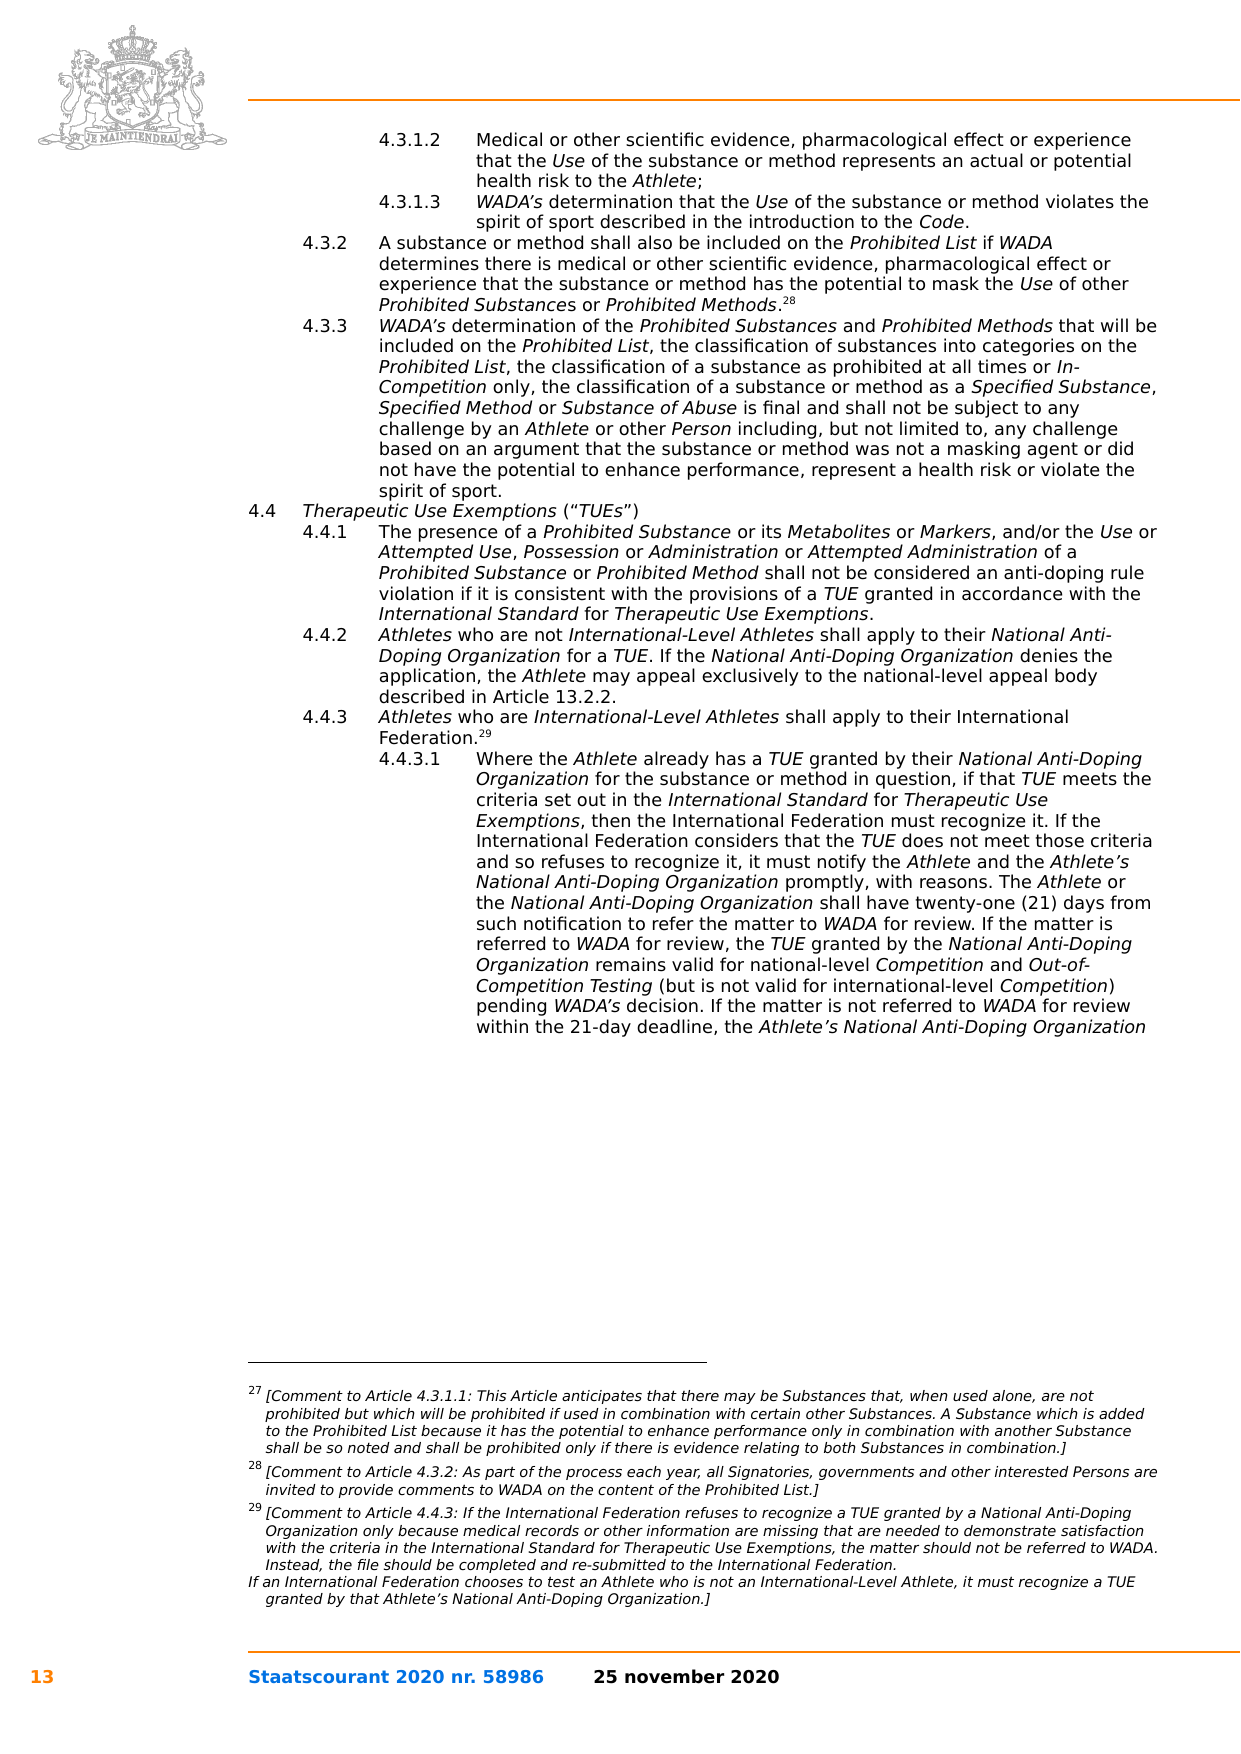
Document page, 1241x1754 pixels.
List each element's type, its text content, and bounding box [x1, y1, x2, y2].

picture [38, 25, 227, 150]
table_cell [296, 192, 373, 233]
table_cell 4.3.3 [296, 316, 373, 501]
table_cell 4.4.1 [296, 522, 373, 625]
table_cell 4.4.3.1 [373, 749, 470, 1037]
table_cell 4.3.1.2 [373, 130, 470, 192]
table_cell [248, 316, 296, 501]
table_cell Where the Athlete already has a TUE granted by their National Anti-Doping Organization for the substance or method in question, if that TUE meets the criteria set out in the International Standard for Therapeutic Use Exemptions, then the International Federation must recognize it. If the International Federation considers that the TUE does not meet those criteria and so refuses to recognize it, it must notify the Athlete and the Athlete’s National Anti-Doping Organization promptly, with reasons. The Athlete or the National Anti-Doping Organization shall have twenty-one (21) days from such notification to refer the matter to WADA for review. If the matter is referred to WADA for review, the TUE granted by the National Anti-Doping Organization remains valid for national-level Competition and Out-of-Competition Testing (but is not valid for international-level Competition) pending WADA’s decision. If the matter is not referred to WADA for review within the 21-day deadline, the Athlete’s National Anti-Doping Organization [470, 749, 1163, 1037]
table_cell [248, 192, 296, 233]
table_cell A substance or method shall also be included on the Prohibited List if WADA determines there is medical or other scientific evidence, pharmacological effect or experience that the substance or method has the potential to mask the Use of other Prohibited Substances or Prohibited Methods. [373, 233, 1163, 316]
table_cell [248, 522, 296, 625]
table_cell 4.3.1.3 [373, 192, 470, 233]
table_cell Athletes who are not International-Level Athletes shall apply to their National Anti-Doping Organization for a TUE. If the National Anti-Doping Organization denies the application, the Athlete may appeal exclusively to the national-level appeal body described in Article 13.2.2. [373, 625, 1163, 707]
table_cell [248, 233, 296, 316]
table_cell The presence of a Prohibited Substance or its Metabolites or Markers, and/or the Use or Attempted Use, Possession or Administration or Attempted Administration of a Prohibited Substance or Prohibited Method shall not be considered an anti-doping rule violation if it is consistent with the provisions of a TUE granted in accordance with the International Standard for Therapeutic Use Exemptions. [373, 522, 1163, 625]
table_cell 4.4 [248, 501, 296, 522]
table_cell [248, 130, 296, 192]
table_cell Therapeutic Use Exemptions (“TUEs”) [296, 501, 1163, 522]
table_cell WADA’s determination that the Use of the substance or method violates the spirit of sport described in the introduction to the Code. [470, 192, 1163, 233]
table_cell [296, 130, 373, 192]
table_cell Athletes who are International-Level Athletes shall apply to their International Federation. [373, 708, 1163, 749]
table_cell 4.4.2 [296, 625, 373, 707]
table_cell Medical or other scientific evidence, pharmacological effect or experience that the Use of the substance or method represents an actual or potential health risk to the Athlete; [470, 130, 1163, 192]
table_cell [248, 625, 296, 707]
table_cell WADA’s determination of the Prohibited Substances and Prohibited Methods that will be included on the Prohibited List, the classification of substances into categories on the Prohibited List, the classification of a substance as prohibited at all times or In-Competition only, the classification of a substance or method as a Specified Substance, Specified Method or Substance of Abuse is final and shall not be subject to any challenge by an Athlete or other Person including, but not limited to, any challenge based on an argument that the substance or method was not a masking agent or did not have the potential to enhance performance, represent a health risk or violate the spirit of sport. [373, 316, 1163, 501]
table_cell [248, 708, 296, 749]
table_cell 4.3.2 [296, 233, 373, 316]
table_cell [248, 749, 296, 1037]
table_cell 4.4.3 [296, 708, 373, 749]
table_cell [296, 749, 373, 1037]
